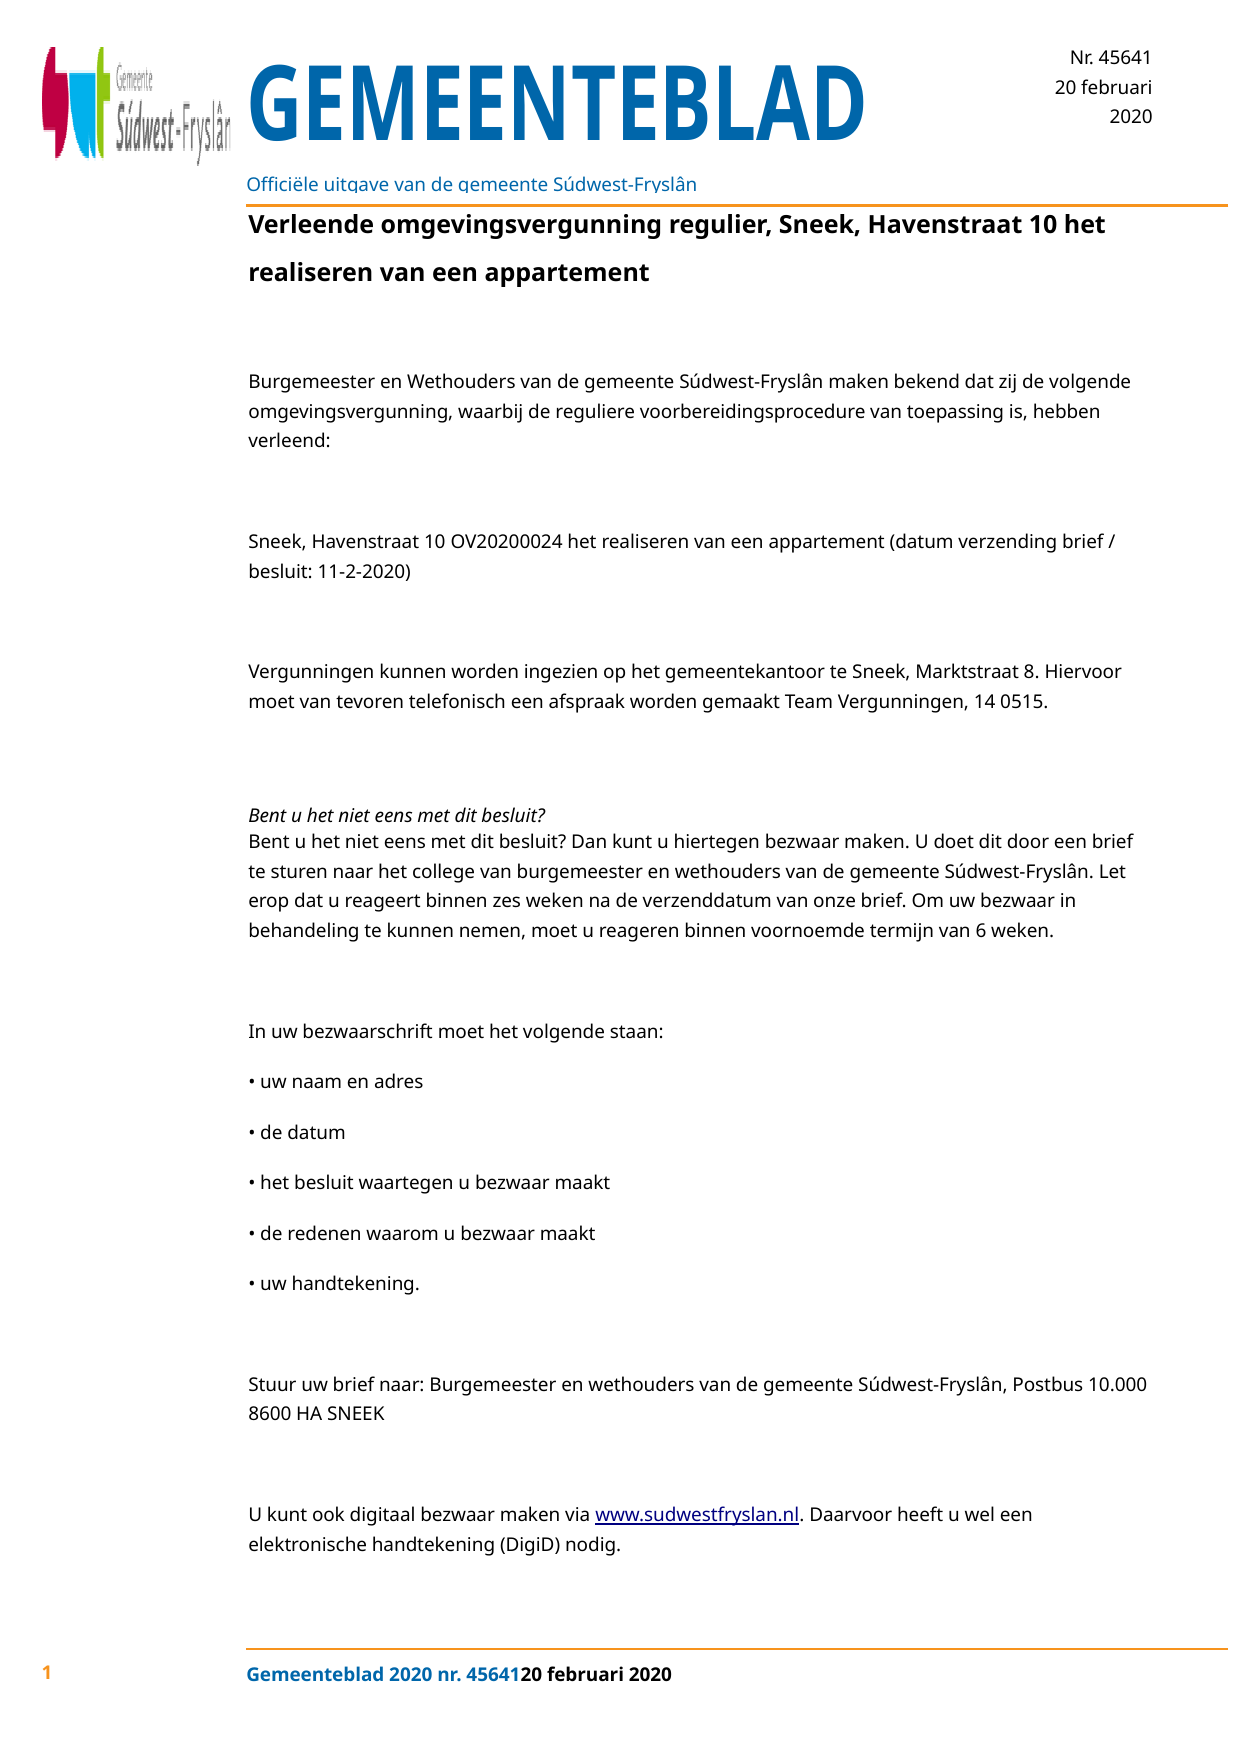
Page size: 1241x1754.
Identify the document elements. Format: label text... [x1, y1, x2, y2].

text • de datum [248, 1119, 1152, 1144]
text Sneek, Havenstraat 10 OV20200024 het realiseren van een appartement (datum verzending brief / besluit: 11-2-2020) [248, 528, 1152, 584]
text Burgemeester en Wethouders van de gemeente Súdwest-Fryslân maken bekend dat zij de volgende omgevingsvergunning, waarbij de reguliere voorbereidingsprocedure van toepassing is, hebben verleend: [248, 368, 1152, 453]
text • uw handtekening. [248, 1270, 1152, 1296]
text Bent u het niet eens met dit besluit? Dan kunt u hiertegen bezwaar maken. U doet dit door een brief te sturen naar het college van burgemeester en wethouders van de gemeente Súdwest-Fryslân. Let erop dat u reageert binnen zes weken na de verzenddatum van onze brief. Om uw bezwaar in behandeling te kunnen nemen, moet u reageren binnen voornoemde termijn van 6 weken. [248, 828, 1152, 943]
text • de redenen waarom u bezwaar maakt [248, 1220, 1152, 1245]
text Bent u het niet eens met dit besluit? [248, 803, 1152, 828]
text Stuur uw brief naar: Burgemeester en wethouders van de gemeente Súdwest-Fryslân, Postbus 10.000 8600 HA SNEEK [248, 1371, 1152, 1426]
text • het besluit waartegen u bezwaar maakt [248, 1169, 1152, 1195]
text Vergunningen kunnen worden ingezien op het gemeentekantoor te Sneek, Marktstraat 8. Hiervoor moet van tevoren telefonisch een afspraak worden gemaakt Team Vergunningen, 14 0515. [248, 659, 1152, 714]
text In uw bezwaarschrift moet het volgende staan: [248, 1018, 1152, 1044]
text U kunt ook digitaal bezwaar maken via www.sudwestfryslan.nl. Daarvoor heeft u wel een elektronische handtekening (DigiD) nodig. [248, 1501, 1152, 1557]
picture [41, 47, 231, 172]
text Verleende omgevingsvergunning regulier, Sneek, Havenstraat 10 het realiseren van een appartement [248, 207, 1152, 288]
text • uw naam en adres [248, 1068, 1152, 1094]
